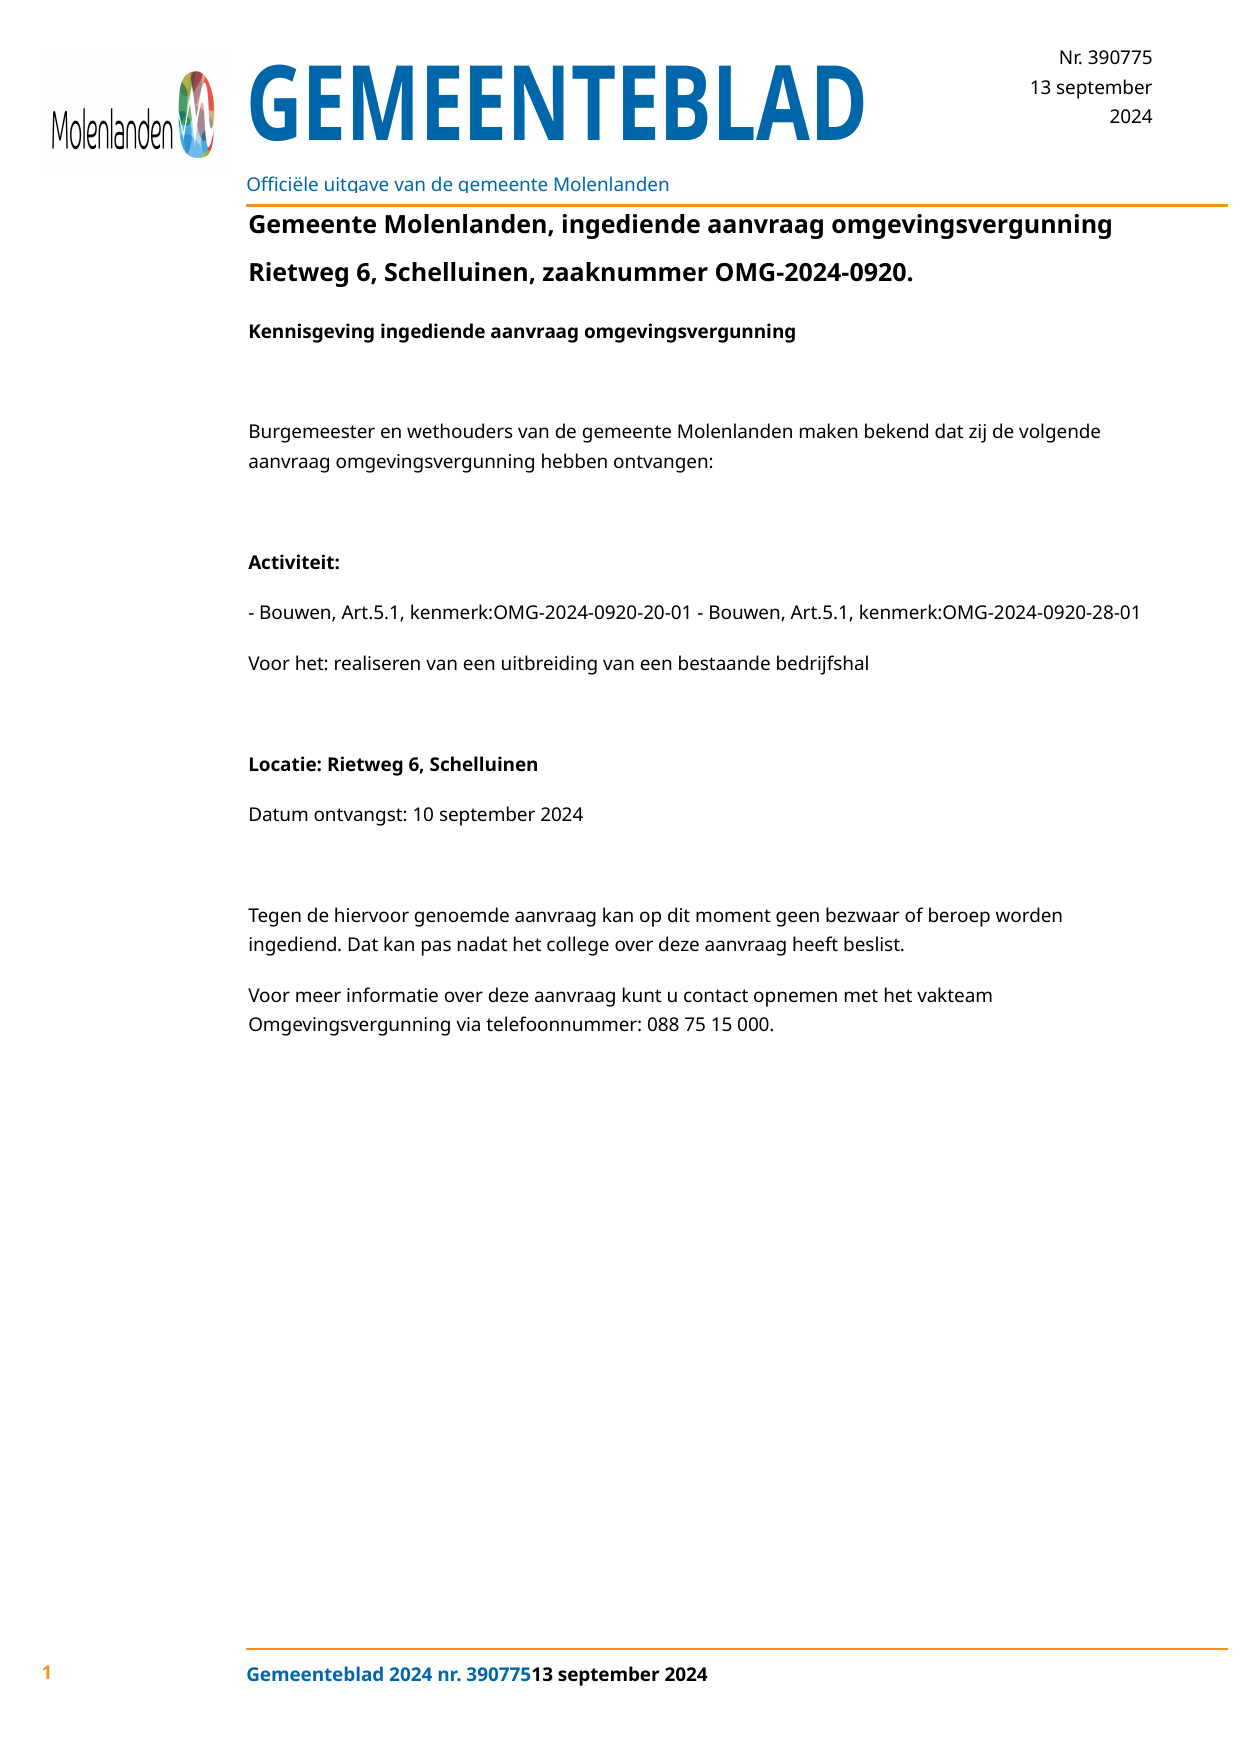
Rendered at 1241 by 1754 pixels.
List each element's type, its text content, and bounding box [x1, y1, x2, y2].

text Voor het: realiseren van een uitbreiding van een bestaande bedrijfshal [248, 650, 1152, 676]
text Kennisgeving ingediende aanvraag omgevingsvergunning [248, 318, 1152, 344]
text Gemeente Molenlanden, ingediende aanvraag omgevingsvergunning Rietweg 6, Schelluinen, zaaknummer OMG-2024-0920. [248, 207, 1152, 288]
text Burgemeester en wethouders van de gemeente Molenlanden maken bekend dat zij de volgende aanvraag omgevingsvergunning hebben ontvangen: [248, 419, 1152, 474]
text Tegen de hiervoor genoemde aanvraag kan op dit moment geen bezwaar of beroep worden ingediend. Dat kan pas nadat het college over deze aanvraag heeft beslist. [248, 902, 1152, 957]
text Datum ontvangst: 10 september 2024 [248, 801, 1152, 827]
text Activiteit: [248, 549, 1152, 575]
text Voor meer informatie over deze aanvraag kunt u contact opnemen met het vakteam Omgevingsvergunning via telefoonnummer: 088 75 15 000. [248, 982, 1152, 1037]
text - Bouwen, Art.5.1, kenmerk:OMG-2024-0920-20-01 - Bouwen, Art.5.1, kenmerk:OMG-2024-0920-28-01 [248, 599, 1152, 625]
text Locatie: Rietweg 6, Schelluinen [248, 751, 1152, 777]
picture [41, 47, 231, 172]
